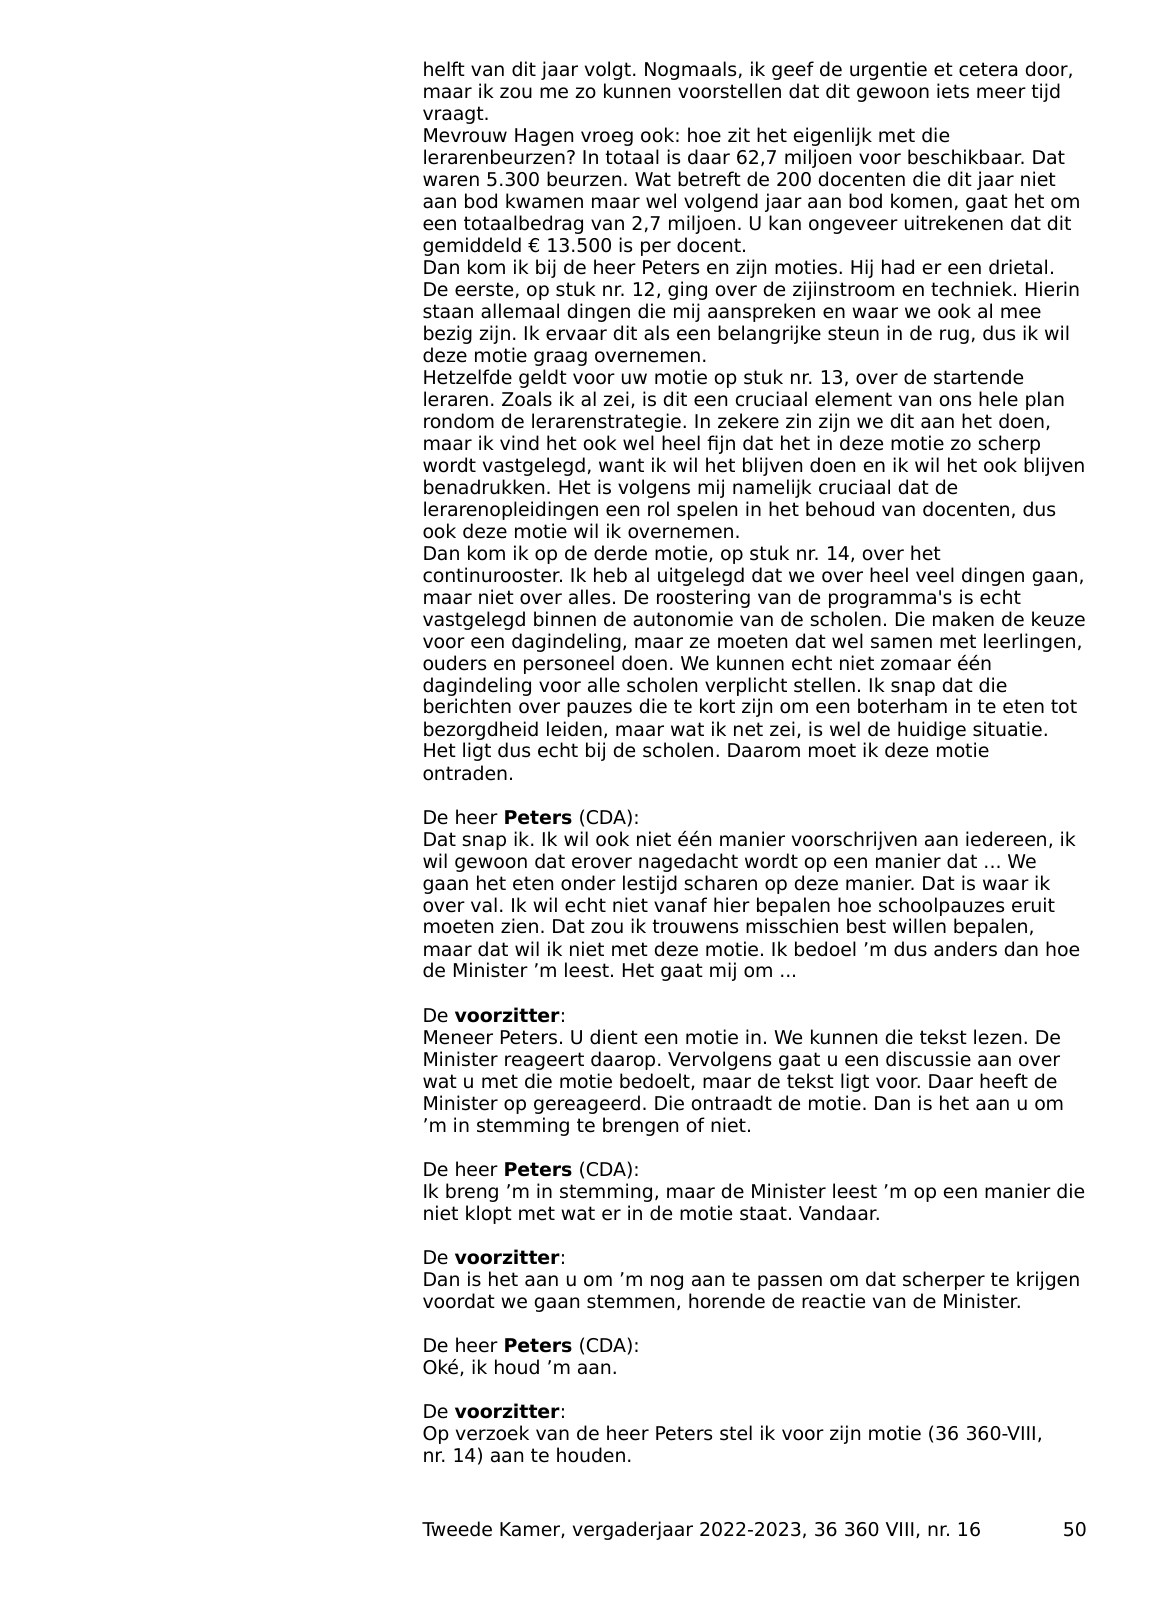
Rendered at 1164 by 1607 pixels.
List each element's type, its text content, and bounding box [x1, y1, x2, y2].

text De heer Peters (CDA): [422, 1335, 1087, 1357]
text Dat snap ik. Ik wil ook niet één manier voorschrijven aan iedereen, ik wil gewoon dat erover nagedacht wordt op een manier dat ... We gaan het eten onder lestijd scharen op deze manier. Dat is waar ik over val. Ik wil echt niet vanaf hier bepalen hoe schoolpauzes eruit moeten zien. Dat zou ik trouwens misschien best willen bepalen, maar dat wil ik niet met deze motie. Ik bedoel ’m dus anders dan hoe de Minister ’m leest. Het gaat mij om ... [422, 828, 1087, 982]
text helft van dit jaar volgt. Nogmaals, ik geef de urgentie et cetera door, maar ik zou me zo kunnen voorstellen dat dit gewoon iets meer tijd vraagt. [422, 59, 1087, 125]
text Ik breng ’m in stemming, maar de Minister leest ’m op een manier die niet klopt met wat er in de motie staat. Vandaar. [422, 1181, 1087, 1224]
text Dan kom ik bij de heer Peters en zijn moties. Hij had er een drietal. De eerste, op stuk nr. 12, ging over de zijinstroom en techniek. Hierin staan allemaal dingen die mij aanspreken en waar we ook al mee bezig zijn. Ik ervaar dit als een belangrijke steun in de rug, dus ik wil deze motie graag overnemen. [422, 257, 1087, 367]
text Dan is het aan u om ’m nog aan te passen om dat scherper te krijgen voordat we gaan stemmen, horende de reactie van de Minister. [422, 1269, 1087, 1313]
text De heer Peters (CDA): [422, 1159, 1087, 1181]
text Oké, ik houd ’m aan. [422, 1357, 1087, 1379]
text Hetzelfde geldt voor uw motie op stuk nr. 13, over de startende leraren. Zoals ik al zei, is dit een cruciaal element van ons hele plan rondom de lerarenstrategie. In zekere zin zijn we dit aan het doen, maar ik vind het ook wel heel fijn dat het in deze motie zo scherp wordt vastgelegd, want ik wil het blijven doen en ik wil het ook blijven benadrukken. Het is volgens mij namelijk cruciaal dat de lerarenopleidingen een rol spelen in het behoud van docenten, dus ook deze motie wil ik overnemen. [422, 367, 1087, 543]
text Meneer Peters. U dient een motie in. We kunnen die tekst lezen. De Minister reageert daarop. Vervolgens gaat u een discussie aan over wat u met die motie bedoelt, maar de tekst ligt voor. Daar heeft de Minister op gereageerd. Die ontraadt de motie. Dan is het aan u om ’m in stemming te brengen of niet. [422, 1027, 1087, 1136]
text De voorzitter: [422, 1247, 1087, 1269]
text De heer Peters (CDA): [422, 807, 1087, 828]
text De voorzitter: [422, 1004, 1087, 1027]
text De voorzitter: [422, 1401, 1087, 1423]
text Mevrouw Hagen vroeg ook: hoe zit het eigenlijk met die lerarenbeurzen? In totaal is daar 62,7 miljoen voor beschikbaar. Dat waren 5.300 beurzen. Wat betreft de 200 docenten die dit jaar niet aan bod kwamen maar wel volgend jaar aan bod komen, gaat het om een totaalbedrag van 2,7 miljoen. U kan ongeveer uitrekenen dat dit gemiddeld € 13.500 is per docent. [422, 125, 1087, 257]
text Dan kom ik op de derde motie, op stuk nr. 14, over het continurooster. Ik heb al uitgelegd dat we over heel veel dingen gaan, maar niet over alles. De roostering van de programma's is echt vastgelegd binnen de autonomie van de scholen. Die maken de keuze voor een dagindeling, maar ze moeten dat wel samen met leerlingen, ouders en personeel doen. We kunnen echt niet zomaar één dagindeling voor alle scholen verplicht stellen. Ik snap dat die berichten over pauzes die te kort zijn om een boterham in te eten tot bezorgdheid leiden, maar wat ik net zei, is wel de huidige situatie. Het ligt dus echt bij de scholen. Daarom moet ik deze motie ontraden. [422, 543, 1087, 784]
text Op verzoek van de heer Peters stel ik voor zijn motie (36 360-VIII, nr. 14) aan te houden. [422, 1423, 1087, 1467]
